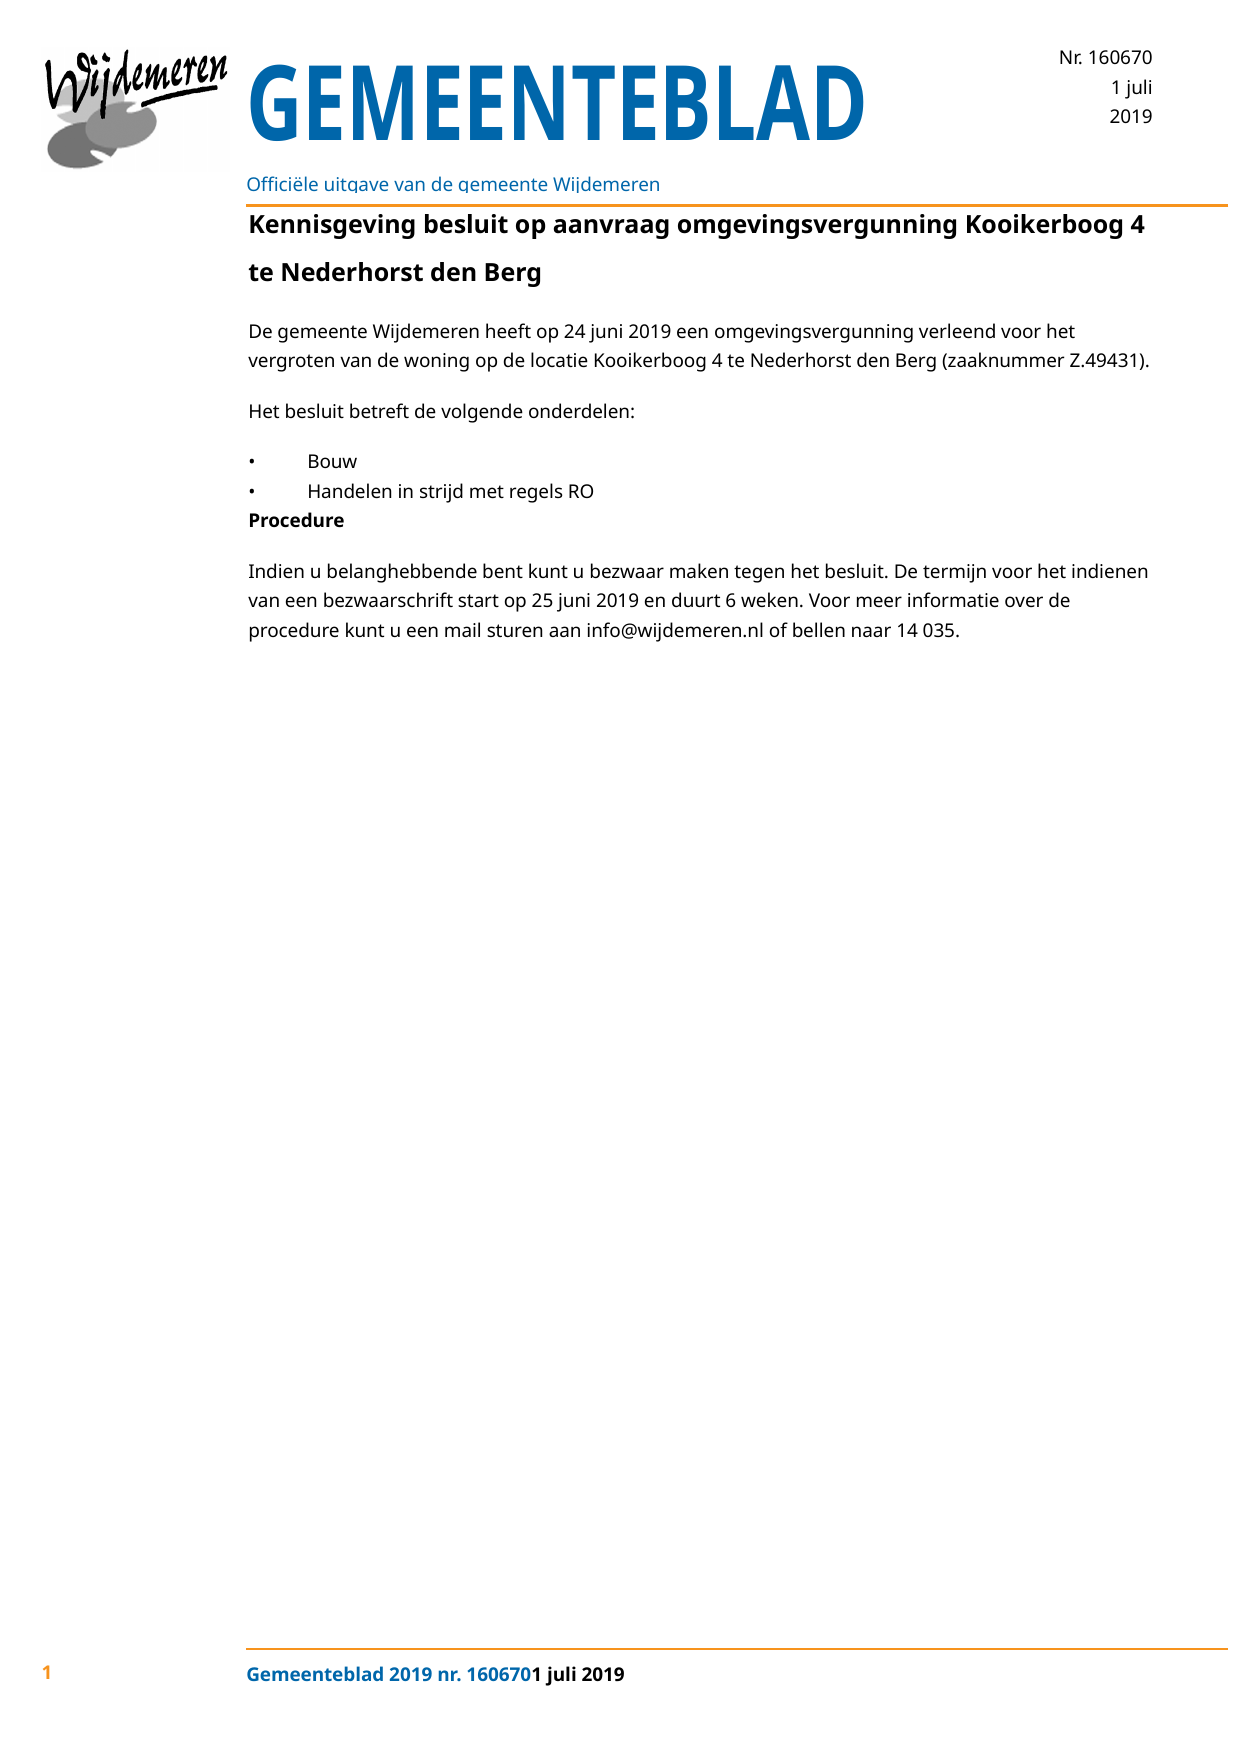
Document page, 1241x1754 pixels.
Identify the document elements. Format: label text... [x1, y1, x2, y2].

text Het besluit betreft de volgende onderdelen: [248, 398, 1152, 424]
text Procedure [248, 507, 1152, 533]
text De gemeente Wijdemeren heeft op 24 juni 2019 een omgevingsvergunning verleend voor het vergroten van de woning op de locatie Kooikerboog 4 te Nederhorst den Berg (zaaknummer Z.49431). [248, 318, 1152, 373]
list Bouw [248, 448, 1152, 474]
picture [41, 47, 231, 172]
text Kennisgeving besluit op aanvraag omgevingsvergunning Kooikerboog 4 te Nederhorst den Berg [248, 207, 1152, 288]
text Indien u belanghebbende bent kunt u bezwaar maken tegen het besluit. De termijn voor het indienen van een bezwaarschrift start op 25 juni 2019 en duurt 6 weken. Voor meer informatie over de procedure kunt u een mail sturen aan info@wijdemeren.nl of bellen naar 14 035. [248, 558, 1152, 643]
list Handelen in strijd met regels RO [248, 478, 1152, 504]
